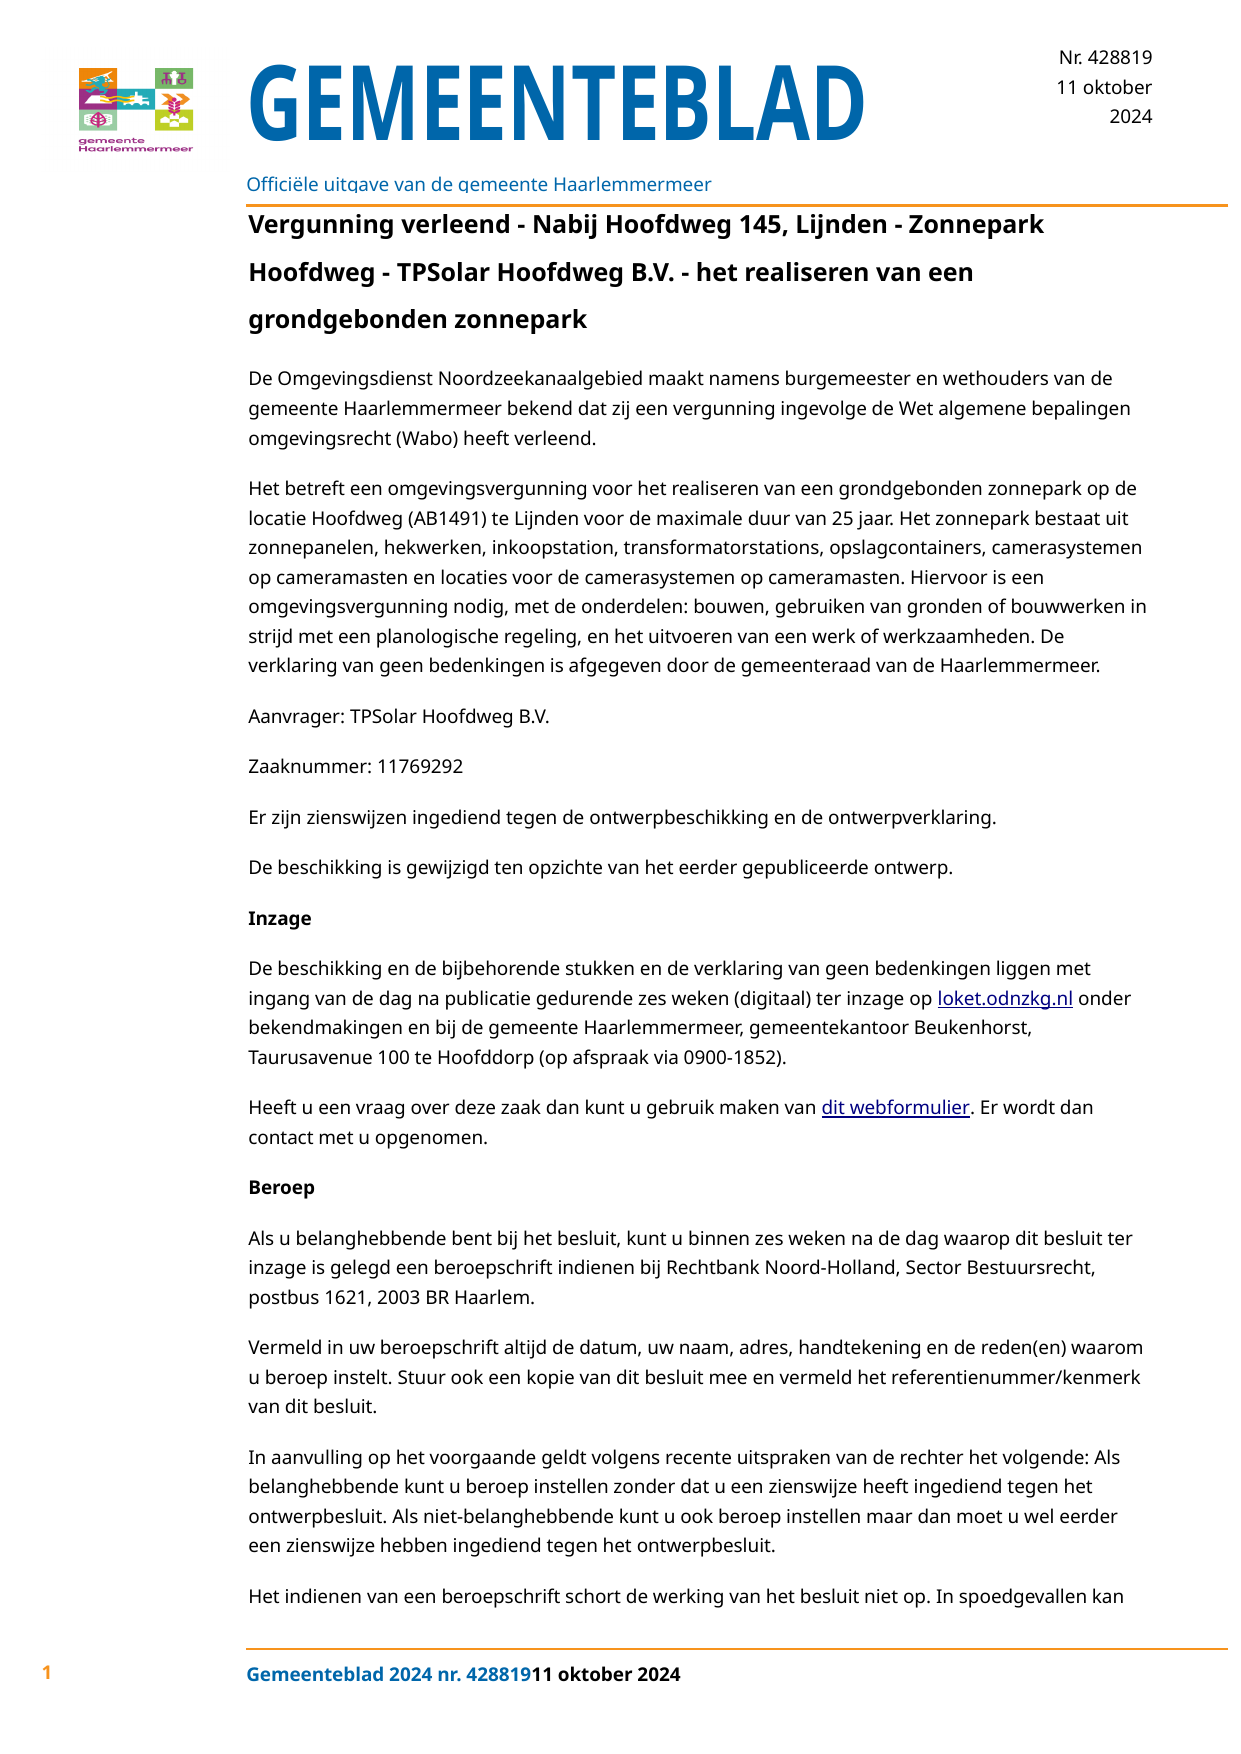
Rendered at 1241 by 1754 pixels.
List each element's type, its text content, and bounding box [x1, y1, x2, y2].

text Het betreft een omgevingsvergunning voor het realiseren van een grondgebonden zonnepark op de locatie Hoofdweg (AB1491) te Lijnden voor de maximale duur van 25 jaar. Het zonnepark bestaat uit zonnepanelen, hekwerken, inkoopstation, transformatorstations, opslagcontainers, camerasystemen op cameramasten en locaties voor de camerasystemen op cameramasten. Hiervoor is een omgevingsvergunning nodig, met de onderdelen: bouwen, gebruiken van gronden of bouwwerken in strijd met een planologische regeling, en het uitvoeren van een werk of werkzaamheden. De verklaring van geen bedenkingen is afgegeven door de gemeenteraad van de Haarlemmermeer. [248, 475, 1152, 678]
text Als u belanghebbende bent bij het besluit, kunt u binnen zes weken na de dag waarop dit besluit ter inzage is gelegd een beroepschrift indienen bij Rechtbank Noord-Holland, Sector Bestuursrecht, postbus 1621, 2003 BR Haarlem. [248, 1225, 1152, 1309]
text Er zijn zienswijzen ingediend tegen de ontwerpbeschikking en de ontwerpverklaring. [248, 804, 1152, 829]
text Aanvrager: TPSolar Hoofdweg B.V. [248, 703, 1152, 729]
text Zaaknummer: 11769292 [248, 753, 1152, 779]
text De beschikking en de bijbehorende stukken en de verklaring van geen bedenkingen liggen met ingang van de dag na publicatie gedurende zes weken (digitaal) ter inzage op loket.odnzkg.nl onder bekendmakingen en bij de gemeente Haarlemmermeer, gemeentekantoor Beukenhorst, Taurusavenue 100 te Hoofddorp (op afspraak via 0900-1852). [248, 955, 1152, 1069]
text De beschikking is gewijzigd ten opzichte van het eerder gepubliceerde ontwerp. [248, 854, 1152, 880]
text Vergunning verleend - Nabij Hoofdweg 145, Lijnden - Zonnepark Hoofdweg - TPSolar Hoofdweg B.V. - het realiseren van een grondgebonden zonnepark [248, 207, 1152, 336]
text De Omgevingsdienst Noordzeekanaalgebied maakt namens burgemeester en wethouders van de gemeente Haarlemmermeer bekend dat zij een vergunning ingevolge de Wet algemene bepalingen omgevingsrecht (Wabo) heeft verleend. [248, 366, 1152, 450]
text Vermeld in uw beroepschrift altijd de datum, uw naam, adres, handtekening en de reden(en) waarom u beroep instelt. Stuur ook een kopie van dit besluit mee en vermeld het referentienummer/kenmerk van dit besluit. [248, 1334, 1152, 1419]
text Beroep [248, 1174, 1152, 1200]
text In aanvulling op het voorgaande geldt volgens recente uitspraken van de rechter het volgende: Als belanghebbende kunt u beroep instellen zonder dat u een zienswijze heeft ingediend tegen het ontwerpbesluit. Als niet-belanghebbende kunt u ook beroep instellen maar dan moet u wel eerder een zienswijze hebben ingediend tegen het ontwerpbesluit. [248, 1444, 1152, 1558]
picture [41, 47, 231, 172]
text Heeft u een vraag over deze zaak dan kunt u gebruik maken van dit webformulier. Er wordt dan contact met u opgenomen. [248, 1094, 1152, 1149]
text Het indienen van een beroepschrift schort de werking van het besluit niet op. In spoedgevallen kan [248, 1583, 1152, 1609]
text Inzage [248, 905, 1152, 930]
